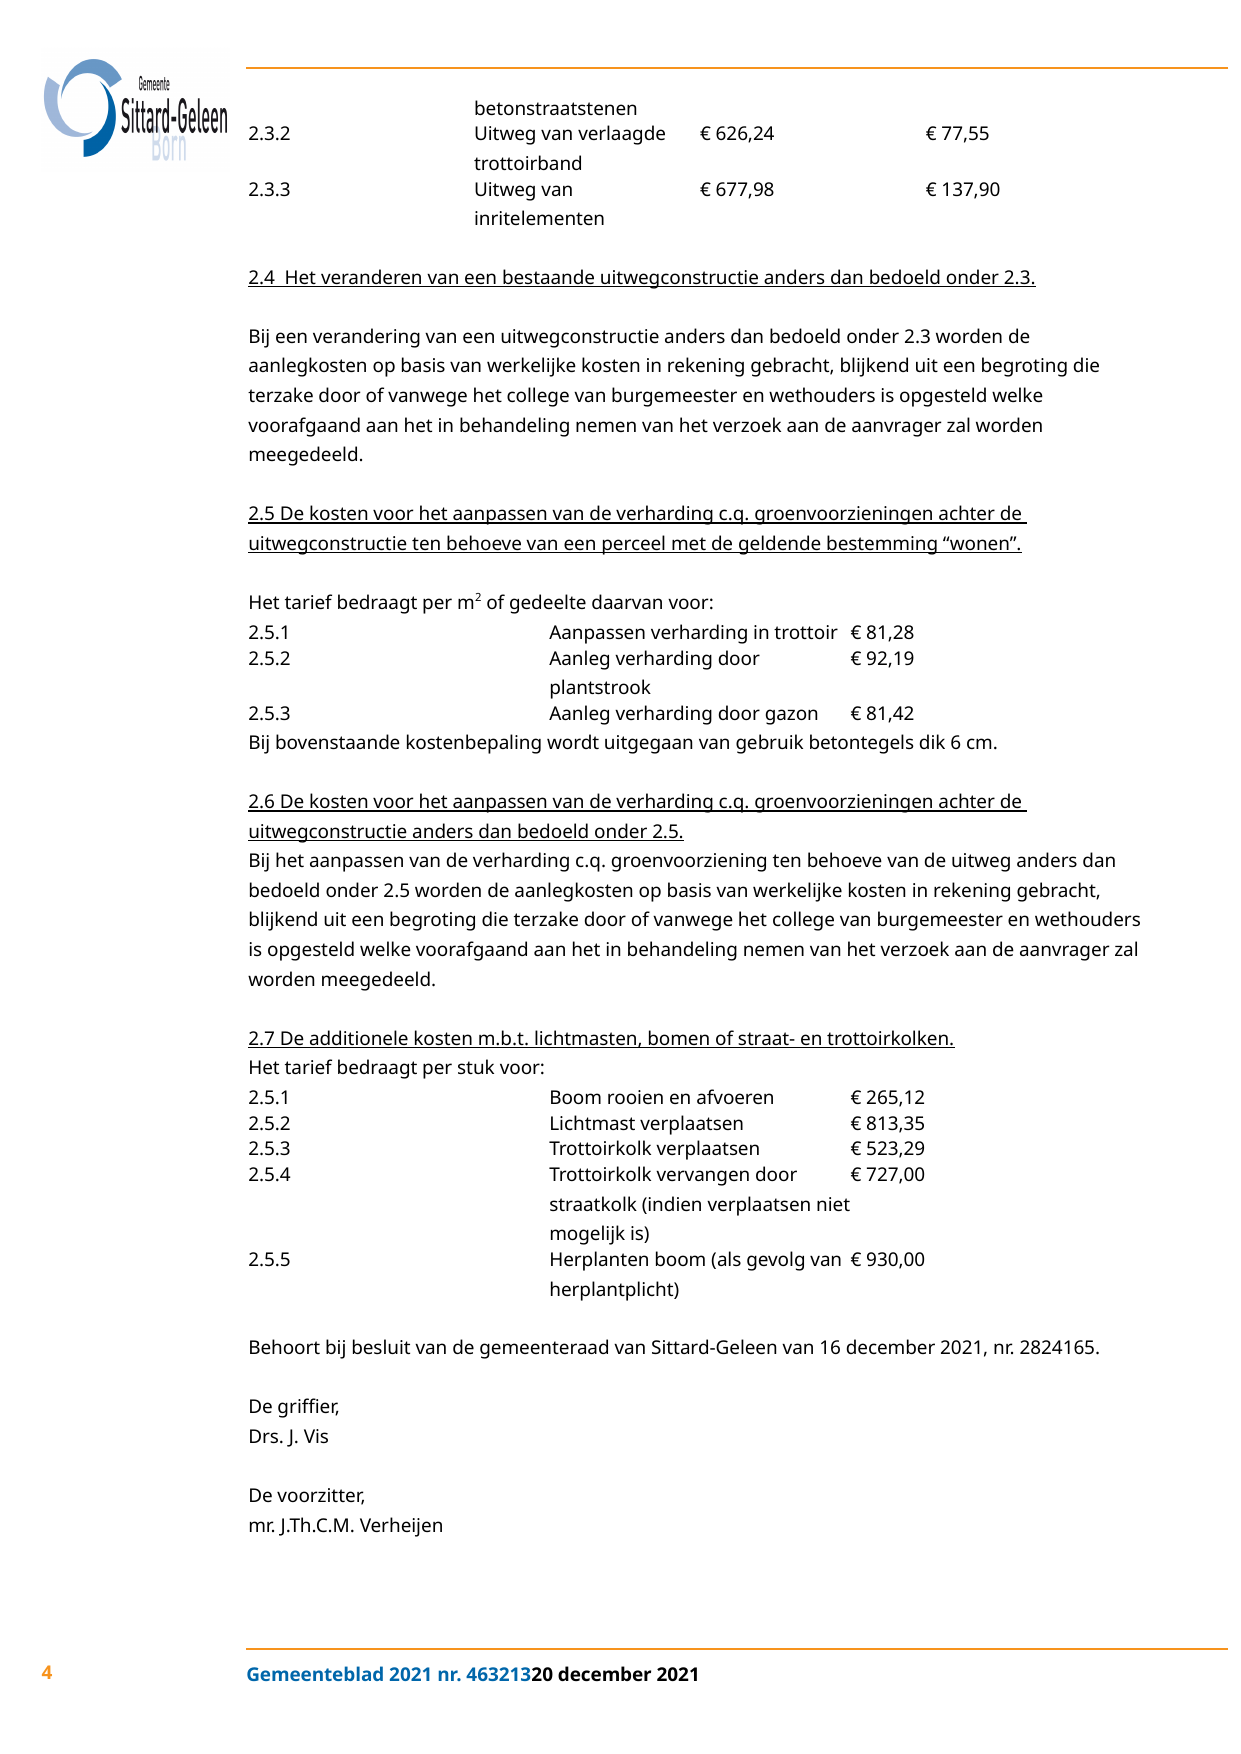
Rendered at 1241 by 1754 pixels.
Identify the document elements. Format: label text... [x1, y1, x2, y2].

text 2.4 Het veranderen van een bestaande uitwegconstructie anders dan bedoeld onder 2.3. [248, 264, 1152, 290]
table_cell 2.3.3 [248, 176, 474, 231]
picture [41, 47, 231, 172]
table_cell 2.5.3 [248, 1136, 549, 1161]
table_cell 2.5.3 [248, 700, 549, 726]
text 2.5 De kosten voor het aanpassen van de verharding c.q. groenvoorzieningen achter de uitwegconstructie ten behoeve van een perceel met de geldende bestemming “wonen”. [248, 501, 1152, 556]
table_cell € 81,42 [850, 700, 1152, 726]
table_cell Aanleg verharding door plantstrook [549, 645, 850, 700]
table_cell 2.3.2 [248, 121, 474, 176]
table_header Boom rooien en afvoeren [549, 1084, 850, 1110]
table_cell [700, 95, 926, 121]
table_cell € 930,00 [850, 1246, 1152, 1302]
text Behoort bij besluit van de gemeenteraad van Sittard-Geleen van 16 december 2021, nr. 2824165. [248, 1334, 1152, 1360]
text Bij bovenstaande kostenbepaling wordt uitgegaan van gebruik betontegels dik 6 cm. [248, 729, 1152, 755]
table_cell Herplanten boom (als gevolg van herplantplicht) [549, 1246, 850, 1302]
table_cell € 626,24 [700, 121, 926, 176]
table_cell Trottoirkolk verplaatsen [549, 1136, 850, 1161]
text 2.6 De kosten voor het aanpassen van de verharding c.q. groenvoorzieningen achter de uitwegconstructie anders dan bedoeld onder 2.5. [248, 788, 1152, 843]
table_header Aanpassen verharding in trottoir [549, 619, 850, 645]
table_cell [926, 95, 1152, 121]
text Drs. J. Vis [248, 1423, 1152, 1449]
table_header € 81,28 [850, 619, 1152, 645]
table_cell 2.5.2 [248, 1110, 549, 1136]
table_cell € 813,35 [850, 1110, 1152, 1136]
text Bij het aanpassen van de verharding c.q. groenvoorziening ten behoeve van de uitweg anders dan bedoeld onder 2.5 worden de aanlegkosten op basis van werkelijke kosten in rekening gebracht, blijkend uit een begroting die terzake door of vanwege het college van burgemeester en wethouders is opgesteld welke voorafgaand aan het in behandeling nemen van het verzoek aan de aanvrager zal worden meegedeeld. [248, 847, 1152, 991]
text mr. J.Th.C.M. Verheijen [248, 1512, 1152, 1538]
table_cell € 77,55 [926, 121, 1152, 176]
text De voorzitter, [248, 1482, 1152, 1508]
table_header 2.5.1 [248, 619, 549, 645]
text Bij een verandering van een uitwegconstructie anders dan bedoeld onder 2.3 worden de aanlegkosten op basis van werkelijke kosten in rekening gebracht, blijkend uit een begroting die terzake door of vanwege het college van burgemeester en wethouders is opgesteld welke voorafgaand aan het in behandeling nemen van het verzoek aan de aanvrager zal worden meegedeeld. [248, 323, 1152, 467]
table_cell Uitweg van inritelementen [474, 176, 700, 231]
table_cell € 523,29 [850, 1136, 1152, 1161]
table_cell € 677,98 [700, 176, 926, 231]
table_cell 2.5.5 [248, 1246, 549, 1302]
table_cell [248, 95, 474, 121]
table_header € 265,12 [850, 1084, 1152, 1110]
table_cell 2.5.4 [248, 1161, 549, 1246]
table_cell € 727,00 [850, 1161, 1152, 1246]
table_cell € 137,90 [926, 176, 1152, 231]
text 2.7 De additionele kosten m.b.t. lichtmasten, bomen of straat- en trottoirkolken. [248, 1025, 1152, 1051]
table_cell Aanleg verharding door gazon [549, 700, 850, 726]
text De griffier, [248, 1393, 1152, 1419]
table_cell Uitweg van verlaagde trottoirband [474, 121, 700, 176]
text Het tarief bedraagt per m2 of gedeelte daarvan voor: [248, 589, 1152, 615]
text Het tarief bedraagt per stuk voor: [248, 1054, 1152, 1080]
table_cell 2.5.2 [248, 645, 549, 700]
table_cell € 92,19 [850, 645, 1152, 700]
table_cell Trottoirkolk vervangen door straatkolk (indien verplaatsen niet mogelijk is) [549, 1161, 850, 1246]
table_cell betonstraatstenen [474, 95, 700, 121]
table_header 2.5.1 [248, 1084, 549, 1110]
table_cell Lichtmast verplaatsen [549, 1110, 850, 1136]
